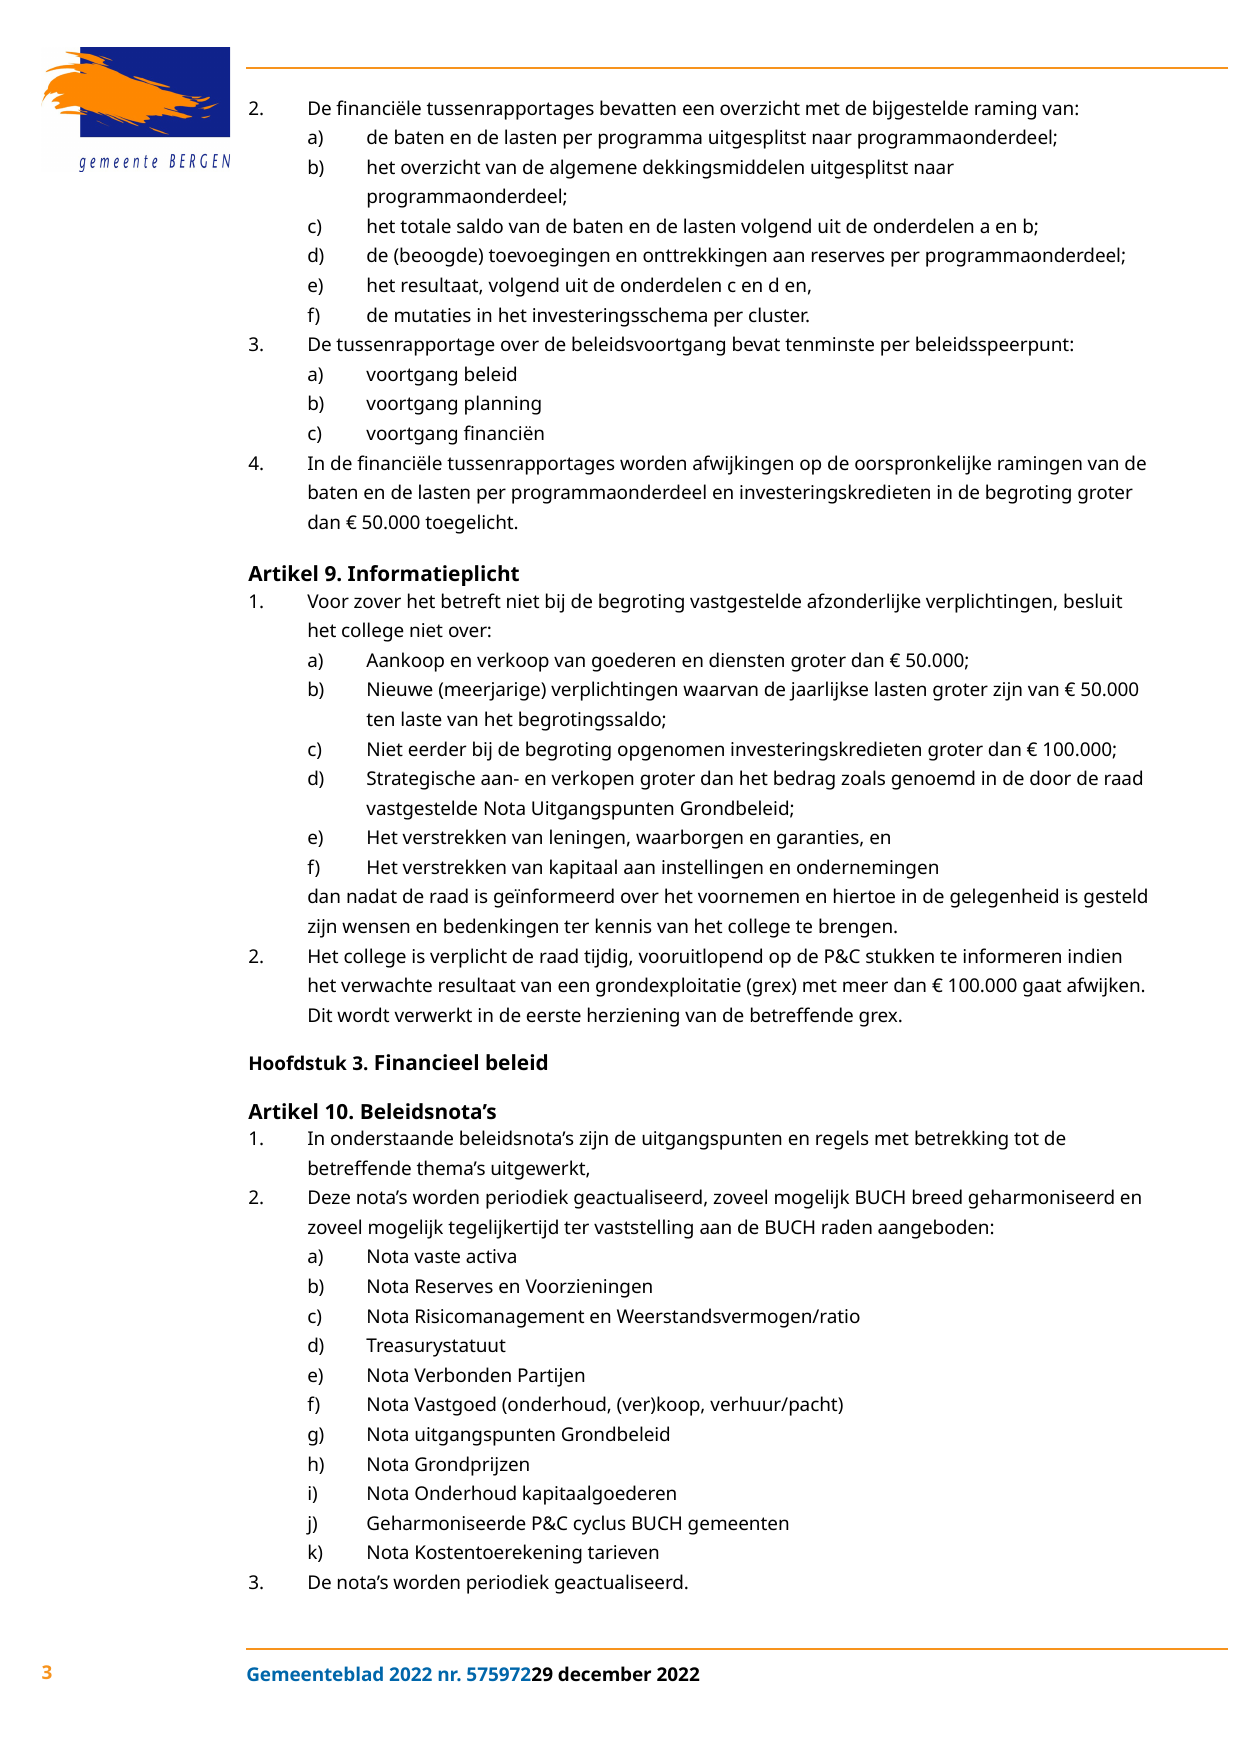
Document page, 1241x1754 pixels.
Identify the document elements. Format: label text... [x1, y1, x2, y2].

list Voor zover het betreft niet bij de begroting vastgestelde afzonderlijke verplichtingen, besluit het college niet over: [248, 588, 1152, 643]
list Geharmoniseerde P&C cyclus BUCH gemeenten [307, 1510, 1152, 1536]
list het resultaat, volgend uit de onderdelen c en d en, [307, 272, 1152, 298]
list de baten en de lasten per programma uitgesplitst naar programmaonderdeel; [307, 124, 1152, 150]
list Nota vaste activa [307, 1244, 1152, 1269]
list de (beoogde) toevoegingen en onttrekkingen aan reserves per programmaonderdeel; [307, 243, 1152, 268]
list Deze nota’s worden periodiek geactualiseerd, zoveel mogelijk BUCH breed geharmoniseerd en zoveel mogelijk tegelijkertijd ter vaststelling aan de BUCH raden aangeboden: [248, 1184, 1152, 1240]
list Nota Reserves en Voorzieningen [307, 1273, 1152, 1299]
list Nieuwe (meerjarige) verplichtingen waarvan de jaarlijkse lasten groter zijn van € 50.000 ten laste van het begrotingssaldo; [307, 677, 1152, 732]
list Het verstrekken van kapitaal aan instellingen en ondernemingen [307, 854, 1152, 880]
list De tussenrapportage over de beleidsvoortgang bevat tenminste per beleidsspeerpunt: [248, 331, 1152, 357]
list Treasurystatuut [307, 1332, 1152, 1358]
text Artikel 10. Beleidsnota’s [248, 1097, 1152, 1125]
list voortgang planning [307, 391, 1152, 416]
list De nota’s worden periodiek geactualiseerd. [248, 1569, 1152, 1595]
list het overzicht van de algemene dekkingsmiddelen uitgesplitst naar programmaonderdeel; [307, 154, 1152, 209]
list In onderstaande beleidsnota’s zijn de uitgangspunten en regels met betrekking tot de betreffende thema’s uitgewerkt, [248, 1125, 1152, 1181]
list Nota Kostentoerekening tarieven [307, 1539, 1152, 1565]
list Strategische aan- en verkopen groter dan het bedrag zoals genoemd in de door de raad vastgestelde Nota Uitgangspunten Grondbeleid; [307, 765, 1152, 821]
list Aankoop en verkoop van goederen en diensten groter dan € 50.000; [307, 647, 1152, 673]
list Het verstrekken van leningen, waarborgen en garanties, en [307, 824, 1152, 850]
list Nota Grondprijzen [307, 1451, 1152, 1476]
text Artikel 9. Informatieplicht [248, 559, 1152, 588]
list Niet eerder bij de begroting opgenomen investeringskredieten groter dan € 100.000; [307, 736, 1152, 761]
list Nota Onderhoud kapitaalgoederen [307, 1480, 1152, 1506]
list In de financiële tussenrapportages worden afwijkingen op de oorspronkelijke ramingen van de baten en de lasten per programmaonderdeel en investeringskredieten in de begroting groter dan € 50.000 toegelicht. [248, 450, 1152, 535]
list het totale saldo van de baten en de lasten volgend uit de onderdelen a en b; [307, 213, 1152, 239]
list Het college is verplicht de raad tijdig, vooruitlopend op de P&C stukken te informeren indien het verwachte resultaat van een grondexploitatie (grex) met meer dan € 100.000 gaat afwijken. Dit wordt verwerkt in de eerste herziening van de betreffende grex. [248, 943, 1152, 1028]
picture [41, 47, 231, 172]
list voortgang beleid [307, 361, 1152, 387]
list dan nadat de raad is geïnformeerd over het voornemen en hiertoe in de gelegenheid is gesteld zijn wensen en bedenkingen ter kennis van het college te brengen. [248, 884, 1152, 939]
list Nota Verbonden Partijen [307, 1362, 1152, 1388]
text Hoofdstuk 3. Financieel beleid [248, 1048, 1152, 1076]
list Nota Risicomanagement en Weerstandsvermogen/ratio [307, 1303, 1152, 1328]
list Nota Vastgoed (onderhoud, (ver)koop, verhuur/pacht) [307, 1392, 1152, 1417]
list voortgang financiën [307, 420, 1152, 446]
list De financiële tussenrapportages bevatten een overzicht met de bijgestelde raming van: [248, 95, 1152, 121]
list de mutaties in het investeringsschema per cluster. [307, 302, 1152, 328]
list Nota uitgangspunten Grondbeleid [307, 1421, 1152, 1447]
